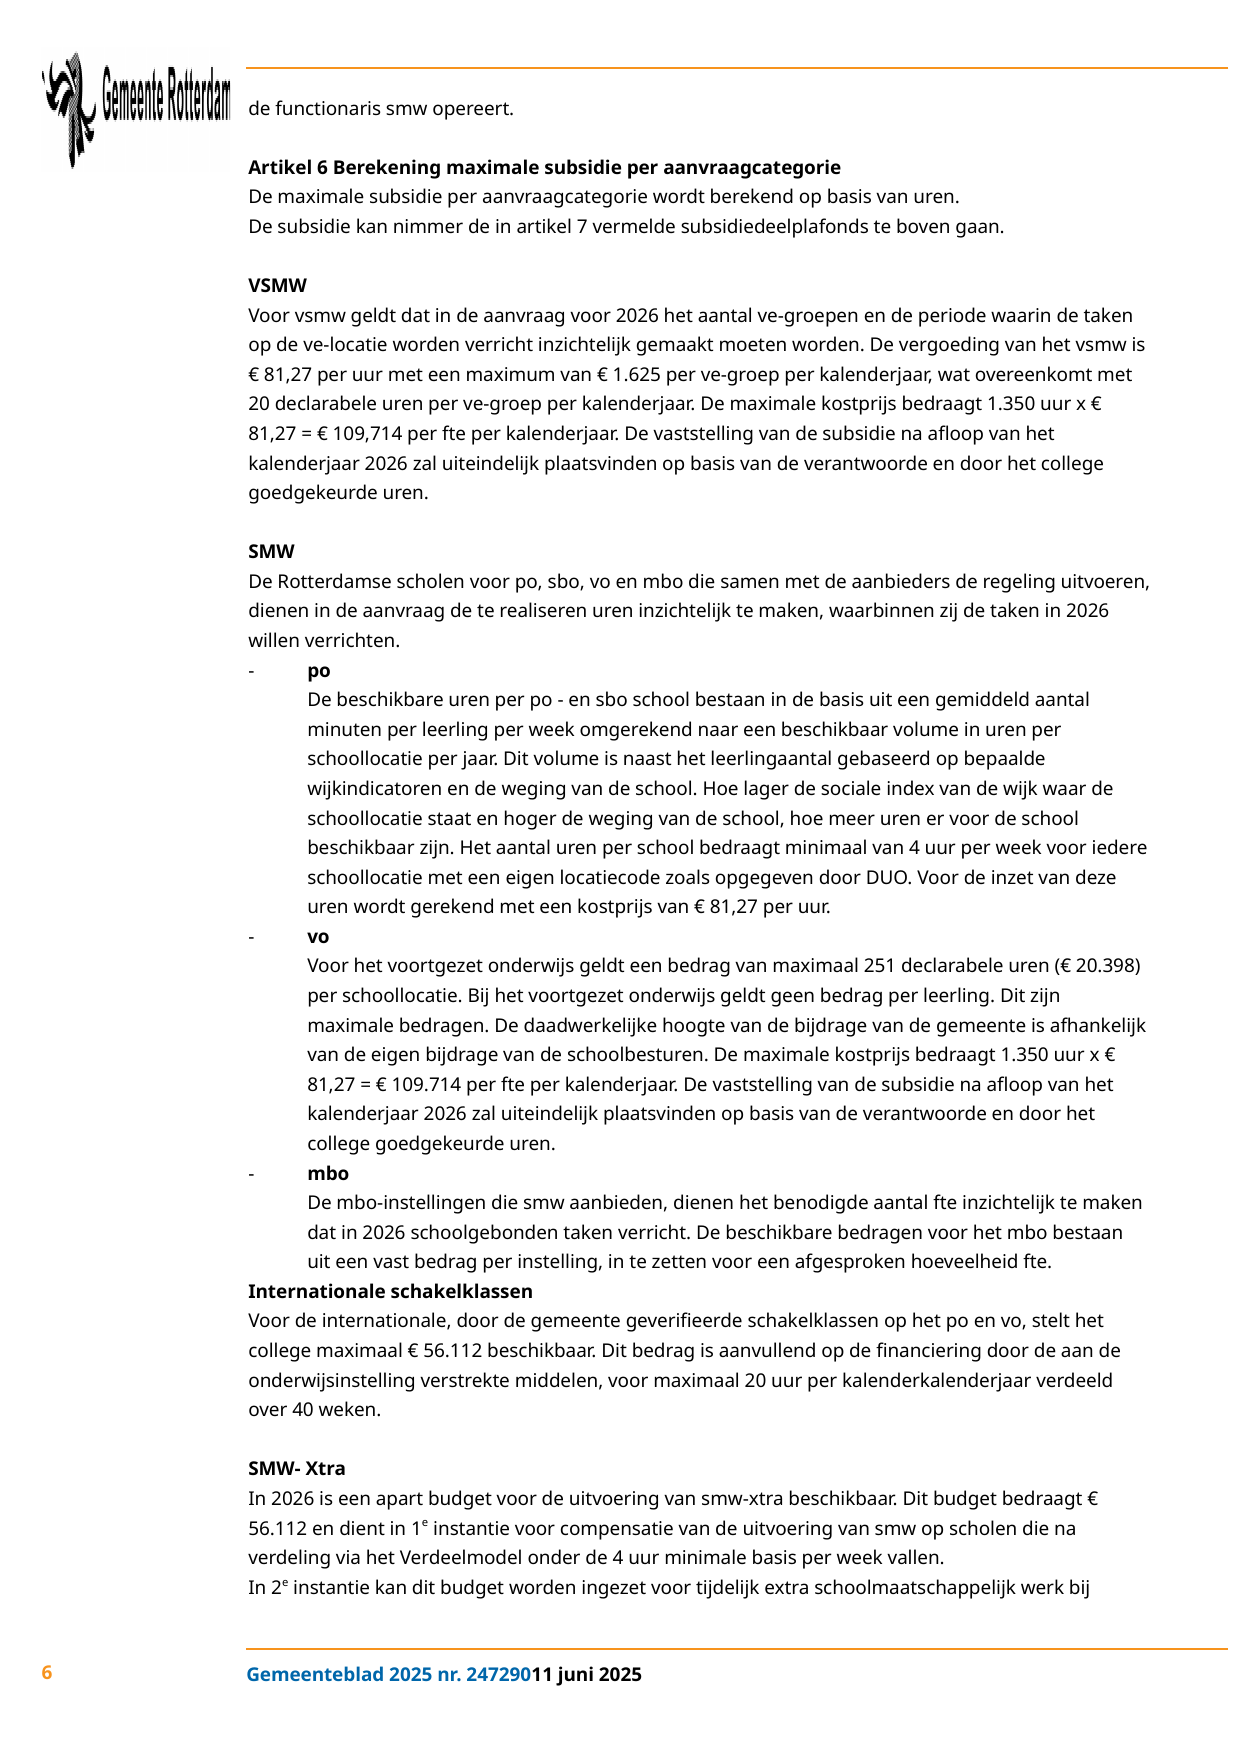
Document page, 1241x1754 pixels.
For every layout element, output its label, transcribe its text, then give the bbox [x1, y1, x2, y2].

list po [248, 657, 1152, 683]
list mbo [248, 1160, 1152, 1186]
text VSMW [248, 272, 1152, 298]
list vo [248, 923, 1152, 949]
text Internationale schakelklassen [248, 1278, 1152, 1304]
text SMW- Xtra [248, 1456, 1152, 1481]
picture [41, 47, 231, 172]
text De maximale subsidie per aanvraagcategorie wordt berekend op basis van uren. [248, 183, 1152, 209]
list Voor het voortgezet onderwijs geldt een bedrag van maximaal 251 declarabele uren (€ 20.398) per schoollocatie. Bij het voortgezet onderwijs geldt geen bedrag per leerling. Dit zijn maximale bedragen. De daadwerkelijke hoogte van de bijdrage van de gemeente is afhankelijk van de eigen bijdrage van de schoolbesturen. De maximale kostprijs bedraagt 1.350 uur x € 81,27 = € 109.714 per fte per kalenderjaar. De vaststelling van de subsidie na afloop van het kalenderjaar 2026 zal uiteindelijk plaatsvinden op basis van de verantwoorde en door het college goedgekeurde uren. [248, 953, 1152, 1156]
list De mbo-instellingen die smw aanbieden, dienen het benodigde aantal fte inzichtelijk te maken dat in 2026 schoolgebonden taken verricht. De beschikbare bedragen voor het mbo bestaan uit een vast bedrag per instelling, in te zetten voor een afgesproken hoeveelheid fte. [248, 1189, 1152, 1274]
text In 2e instantie kan dit budget worden ingezet voor tijdelijk extra schoolmaatschappelijk werk bij [248, 1574, 1152, 1600]
text De Rotterdamse scholen voor po, sbo, vo en mbo die samen met de aanbieders de regeling uitvoeren, dienen in de aanvraag de te realiseren uren inzichtelijk te maken, waarbinnen zij de taken in 2026 willen verrichten. [248, 568, 1152, 653]
text In 2026 is een apart budget voor de uitvoering van smw-xtra beschikbaar. Dit budget bedraagt € 56.112 en dient in 1e instantie voor compensatie van de uitvoering van smw op scholen die na verdeling via het Verdeelmodel onder de 4 uur minimale basis per week vallen. [248, 1485, 1152, 1570]
text Voor de internationale, door de gemeente geverifieerde schakelklassen op het po en vo, stelt het college maximaal € 56.112 beschikbaar. Dit bedrag is aanvullend op de financiering door de aan de onderwijsinstelling verstrekte middelen, voor maximaal 20 uur per kalenderkalenderjaar verdeeld over 40 weken. [248, 1308, 1152, 1422]
list De beschikbare uren per po - en sbo school bestaan in de basis uit een gemiddeld aantal minuten per leerling per week omgerekend naar een beschikbaar volume in uren per schoollocatie per jaar. Dit volume is naast het leerlingaantal gebaseerd op bepaalde wijkindicatoren en de weging van de school. Hoe lager de sociale index van de wijk waar de schoollocatie staat en hoger de weging van de school, hoe meer uren er voor de school beschikbaar zijn. Het aantal uren per school bedraagt minimaal van 4 uur per week voor iedere schoollocatie met een eigen locatiecode zoals opgegeven door DUO. Voor de inzet van deze uren wordt gerekend met een kostprijs van € 81,27 per uur. [248, 686, 1152, 919]
text SMW [248, 538, 1152, 564]
text de functionaris smw opereert. [248, 95, 1152, 121]
text Voor vsmw geldt dat in de aanvraag voor 2026 het aantal ve-groepen en de periode waarin de taken op de ve-locatie worden verricht inzichtelijk gemaakt moeten worden. De vergoeding van het vsmw is € 81,27 per uur met een maximum van € 1.625 per ve-groep per kalenderjaar, wat overeenkomt met 20 declarabele uren per ve-groep per kalenderjaar. De maximale kostprijs bedraagt 1.350 uur x € 81,27 = € 109,714 per fte per kalenderjaar. De vaststelling van de subsidie na afloop van het kalenderjaar 2026 zal uiteindelijk plaatsvinden op basis van de verantwoorde en door het college goedgekeurde uren. [248, 302, 1152, 505]
text De subsidie kan nimmer de in artikel 7 vermelde subsidiedeelplafonds te boven gaan. [248, 213, 1152, 239]
text Artikel 6 Berekening maximale subsidie per aanvraagcategorie [248, 154, 1152, 180]
